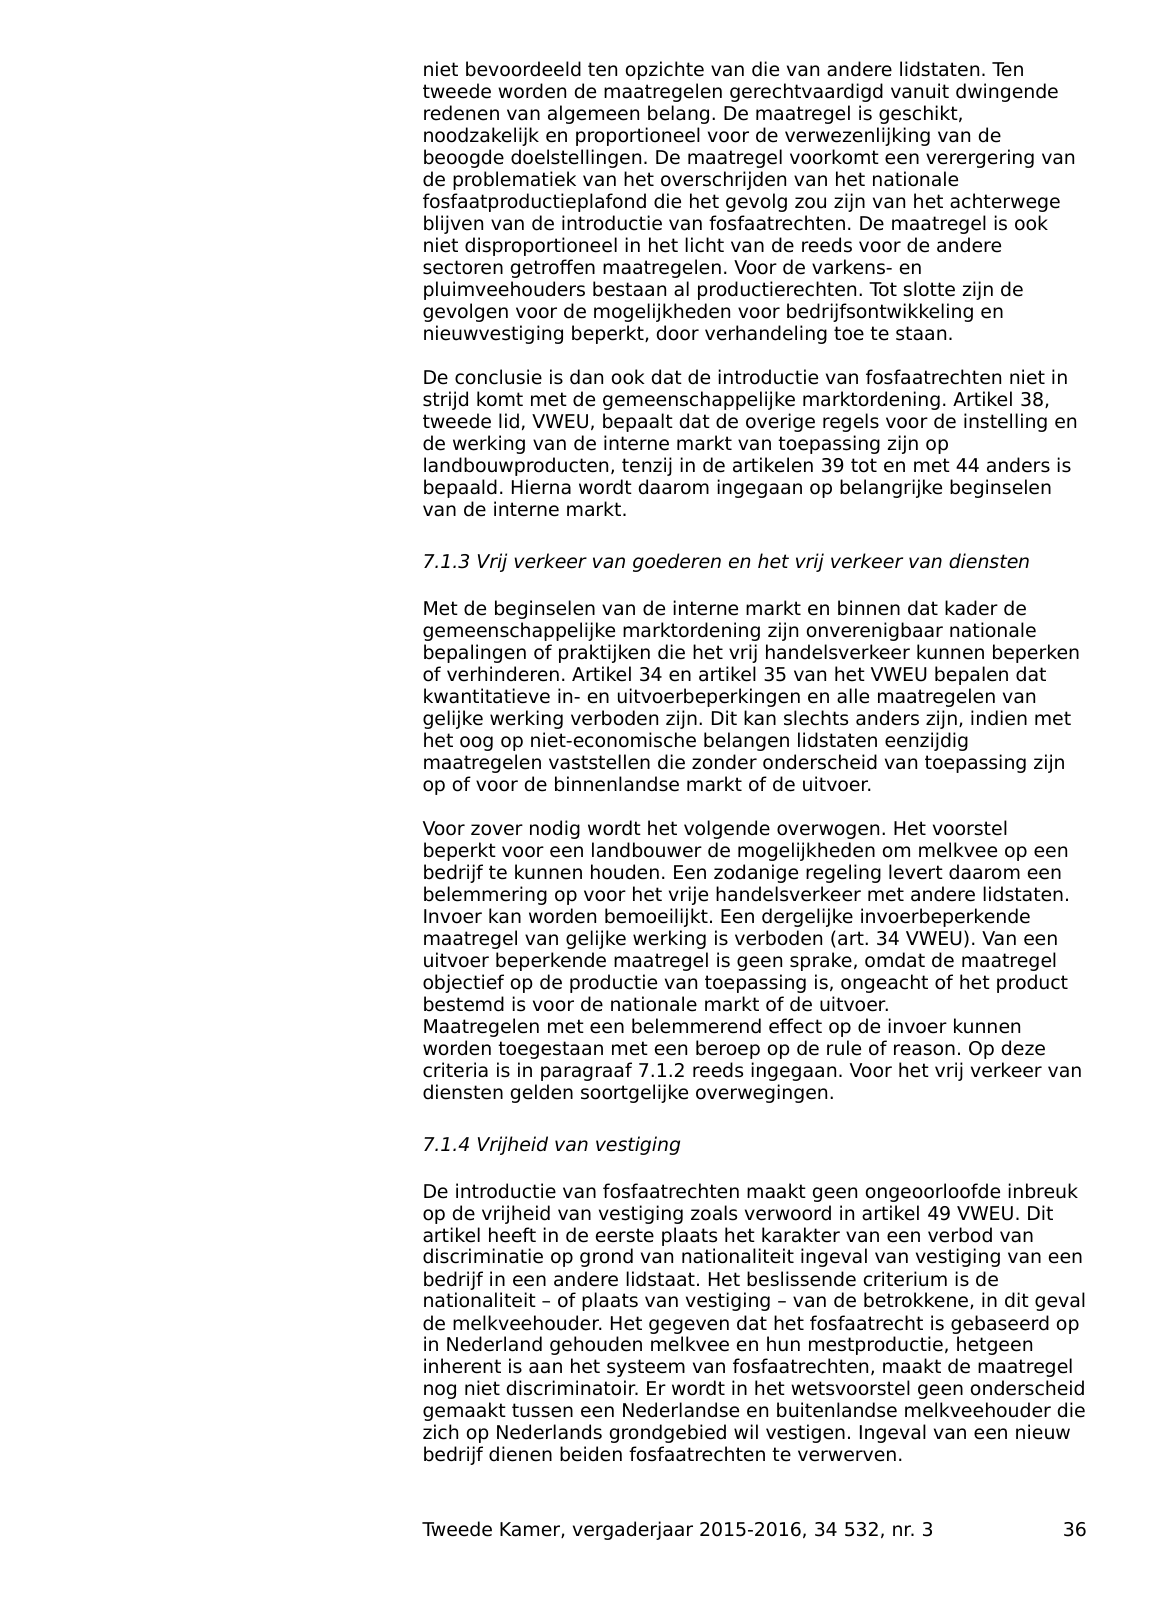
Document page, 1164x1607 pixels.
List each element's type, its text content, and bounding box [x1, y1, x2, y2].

text De conclusie is dan ook dat de introductie van fosfaatrechten niet in strijd komt met de gemeenschappelijke marktordening. Artikel 38, tweede lid, VWEU, bepaalt dat de overige regels voor de instelling en de werking van de interne markt van toepassing zijn op landbouwproducten, tenzij in de artikelen 39 tot en met 44 anders is bepaald. Hierna wordt daarom ingegaan op belangrijke beginselen van de interne markt. [422, 367, 1087, 521]
subtitle 7.1.3 Vrij verkeer van goederen en het vrij verkeer van diensten [422, 551, 1087, 573]
text Voor zover nodig wordt het volgende overwogen. Het voorstel beperkt voor een landbouwer de mogelijkheden om melkvee op een bedrijf te kunnen houden. Een zodanige regeling levert daarom een belemmering op voor het vrije handelsverkeer met andere lidstaten. Invoer kan worden bemoeilijkt. Een dergelijke invoerbeperkende maatregel van gelijke werking is verboden (art. 34 VWEU). Van een uitvoer beperkende maatregel is geen sprake, omdat de maatregel objectief op de productie van toepassing is, ongeacht of het product bestemd is voor de nationale markt of de uitvoer. [422, 818, 1087, 1016]
text De introductie van fosfaatrechten maakt geen ongeoorloofde inbreuk op de vrijheid van vestiging zoals verwoord in artikel 49 VWEU. Dit artikel heeft in de eerste plaats het karakter van een verbod van discriminatie op grond van nationaliteit ingeval van vestiging van een bedrijf in een andere lidstaat. Het beslissende criterium is de nationaliteit – of plaats van vestiging – van de betrokkene, in dit geval de melkveehouder. Het gegeven dat het fosfaatrecht is gebaseerd op in Nederland gehouden melkvee en hun mestproductie, hetgeen inherent is aan het systeem van fosfaatrechten, maakt de maatregel nog niet discriminatoir. Er wordt in het wetsvoorstel geen onderscheid gemaakt tussen een Nederlandse en buitenlandse melkveehouder die zich op Nederlands grondgebied wil vestigen. Ingeval van een nieuw bedrijf dienen beiden fosfaatrechten te verwerven. [422, 1181, 1087, 1466]
text Met de beginselen van de interne markt en binnen dat kader de gemeenschappelijke marktordening zijn onverenigbaar nationale bepalingen of praktijken die het vrij handelsverkeer kunnen beperken of verhinderen. Artikel 34 en artikel 35 van het VWEU bepalen dat kwantitatieve in- en uitvoerbeperkingen en alle maatregelen van gelijke werking verboden zijn. Dit kan slechts anders zijn, indien met het oog op niet-economische belangen lidstaten eenzijdig maatregelen vaststellen die zonder onderscheid van toepassing zijn op of voor de binnenlandse markt of de uitvoer. [422, 598, 1087, 796]
text niet bevoordeeld ten opzichte van die van andere lidstaten. Ten tweede worden de maatregelen gerechtvaardigd vanuit dwingende redenen van algemeen belang. De maatregel is geschikt, noodzakelijk en proportioneel voor de verwezenlijking van de beoogde doelstellingen. De maatregel voorkomt een verergering van de problematiek van het overschrijden van het nationale fosfaatproductieplafond die het gevolg zou zijn van het achterwege blijven van de introductie van fosfaatrechten. De maatregel is ook niet disproportioneel in het licht van de reeds voor de andere sectoren getroffen maatregelen. Voor de varkens- en pluimveehouders bestaan al productierechten. Tot slotte zijn de gevolgen voor de mogelijkheden voor bedrijfsontwikkeling en nieuwvestiging beperkt, door verhandeling toe te staan. [422, 59, 1087, 345]
subtitle 7.1.4 Vrijheid van vestiging [422, 1133, 1087, 1156]
text Maatregelen met een belemmerend effect op de invoer kunnen worden toegestaan met een beroep op de rule of reason. Op deze criteria is in paragraaf 7.1.2 reeds ingegaan. Voor het vrij verkeer van diensten gelden soortgelijke overwegingen. [422, 1016, 1087, 1103]
